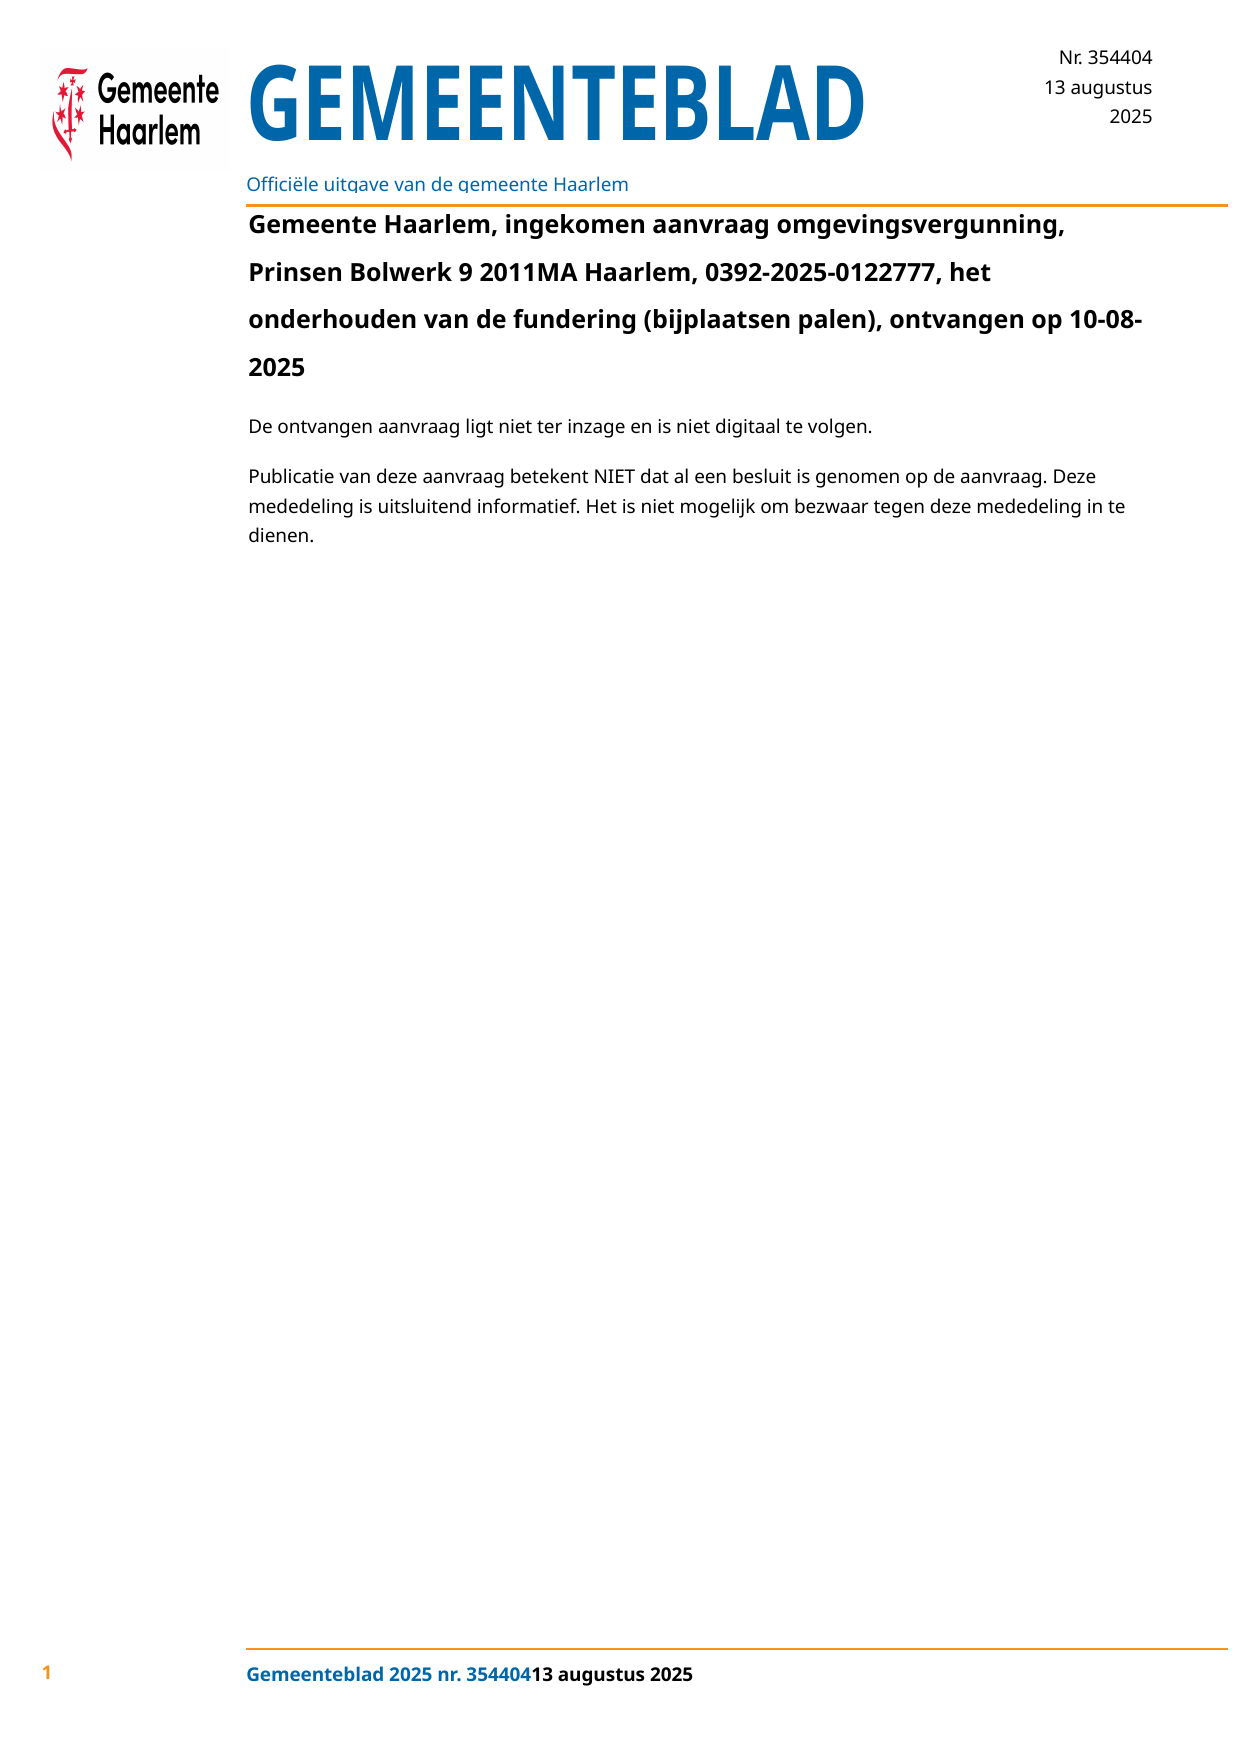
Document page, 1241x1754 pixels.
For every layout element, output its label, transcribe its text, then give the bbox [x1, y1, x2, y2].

text De ontvangen aanvraag ligt niet ter inzage en is niet digitaal te volgen. [248, 413, 1152, 439]
picture [41, 47, 231, 172]
text Publicatie van deze aanvraag betekent NIET dat al een besluit is genomen op de aanvraag. Deze mededeling is uitsluitend informatief. Het is niet mogelijk om bezwaar tegen deze mededeling in te dienen. [248, 463, 1152, 548]
text Gemeente Haarlem, ingekomen aanvraag omgevingsvergunning, Prinsen Bolwerk 9 2011MA Haarlem, 0392-2025-0122777, het onderhouden van de fundering (bijplaatsen palen), ontvangen op 10-08-2025 [248, 207, 1152, 384]
